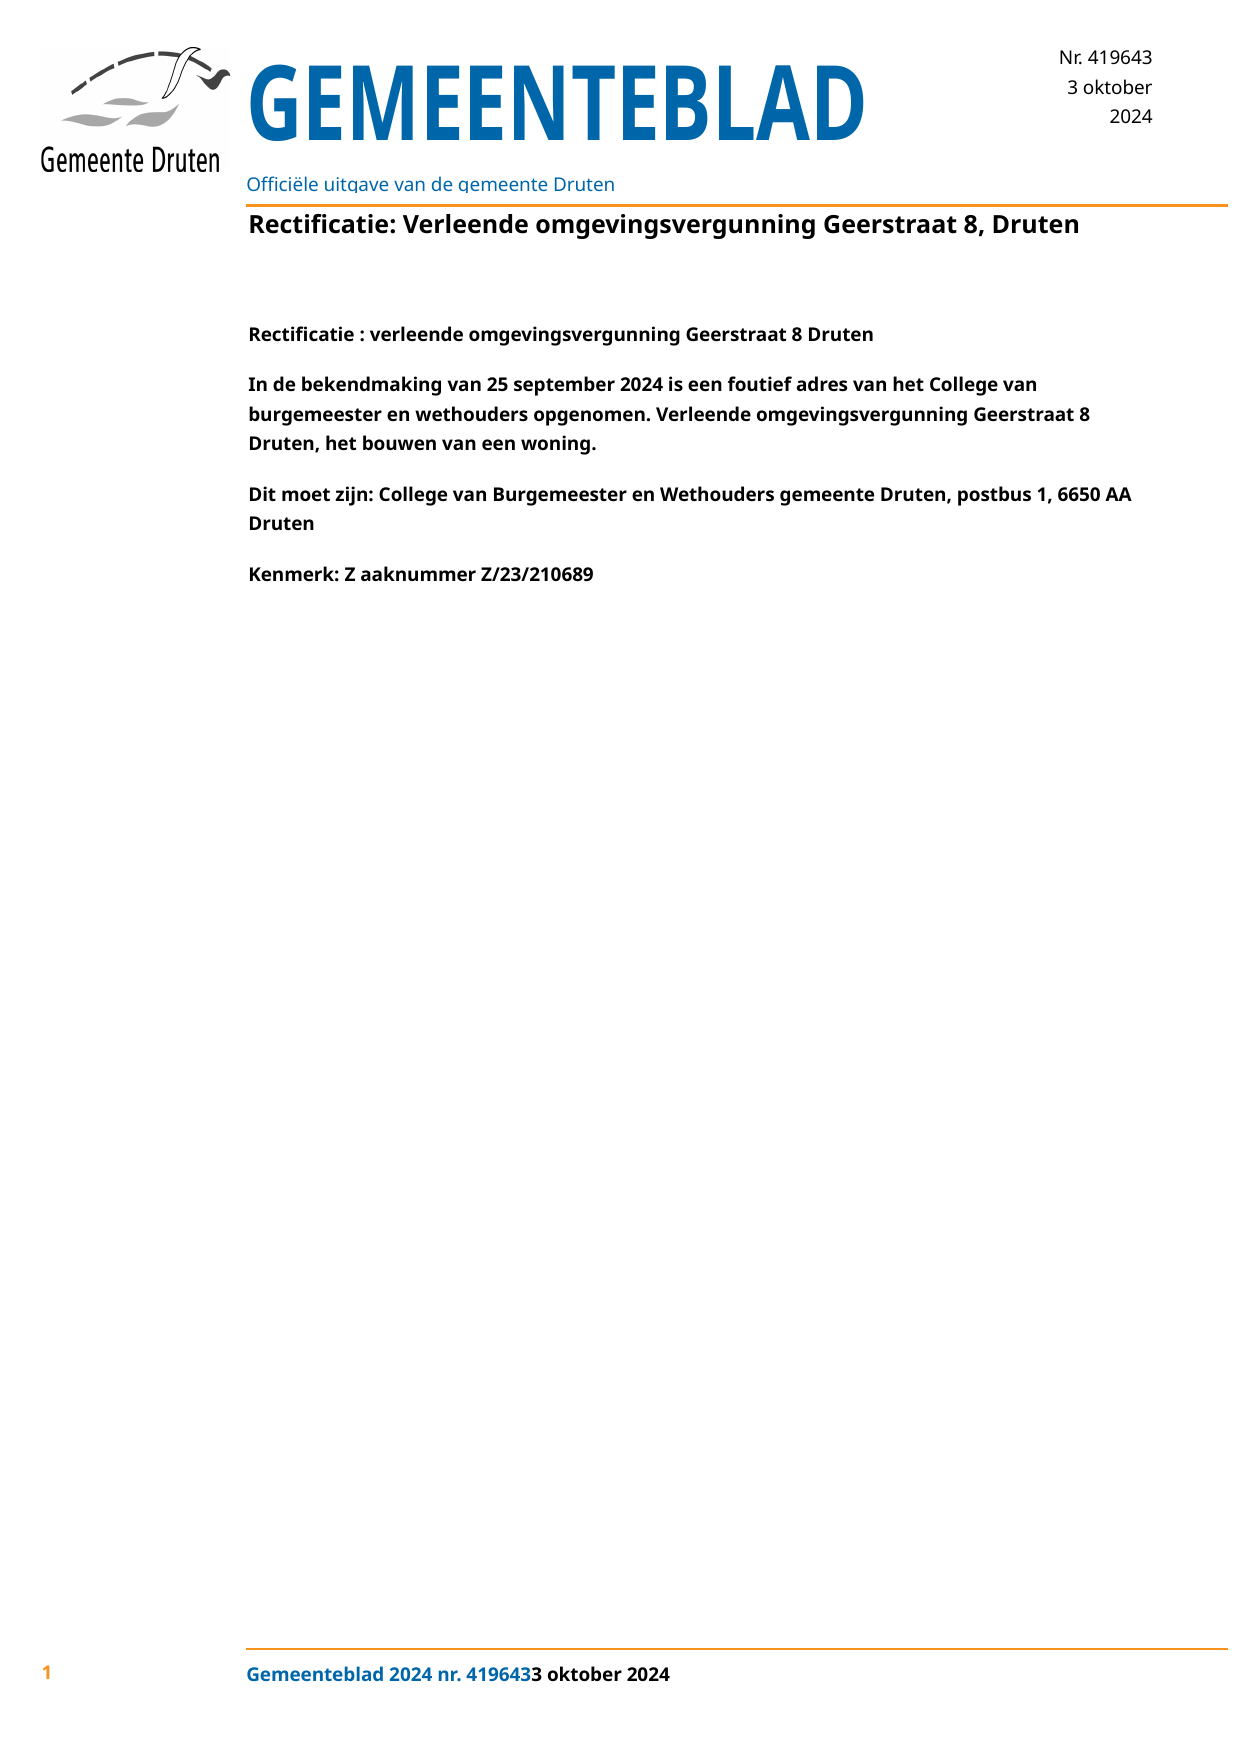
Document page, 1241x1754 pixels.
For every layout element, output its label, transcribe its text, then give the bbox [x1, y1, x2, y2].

text Rectificatie : verleende omgevingsvergunning Geerstraat 8 Druten [248, 321, 1152, 346]
text Dit moet zijn: College van Burgemeester en Wethouders gemeente Druten, postbus 1, 6650 AA Druten [248, 481, 1152, 536]
text In de bekendmaking van 25 september 2024 is een foutief adres van het College van burgemeester en wethouders opgenomen. Verleende omgevingsvergunning Geerstraat 8 Druten, het bouwen van een woning. [248, 371, 1152, 456]
text Rectificatie: Verleende omgevingsvergunning Geerstraat 8, Druten [248, 207, 1152, 241]
text Kenmerk: Z aaknummer Z/23/210689 [248, 561, 1152, 586]
picture [41, 47, 231, 172]
